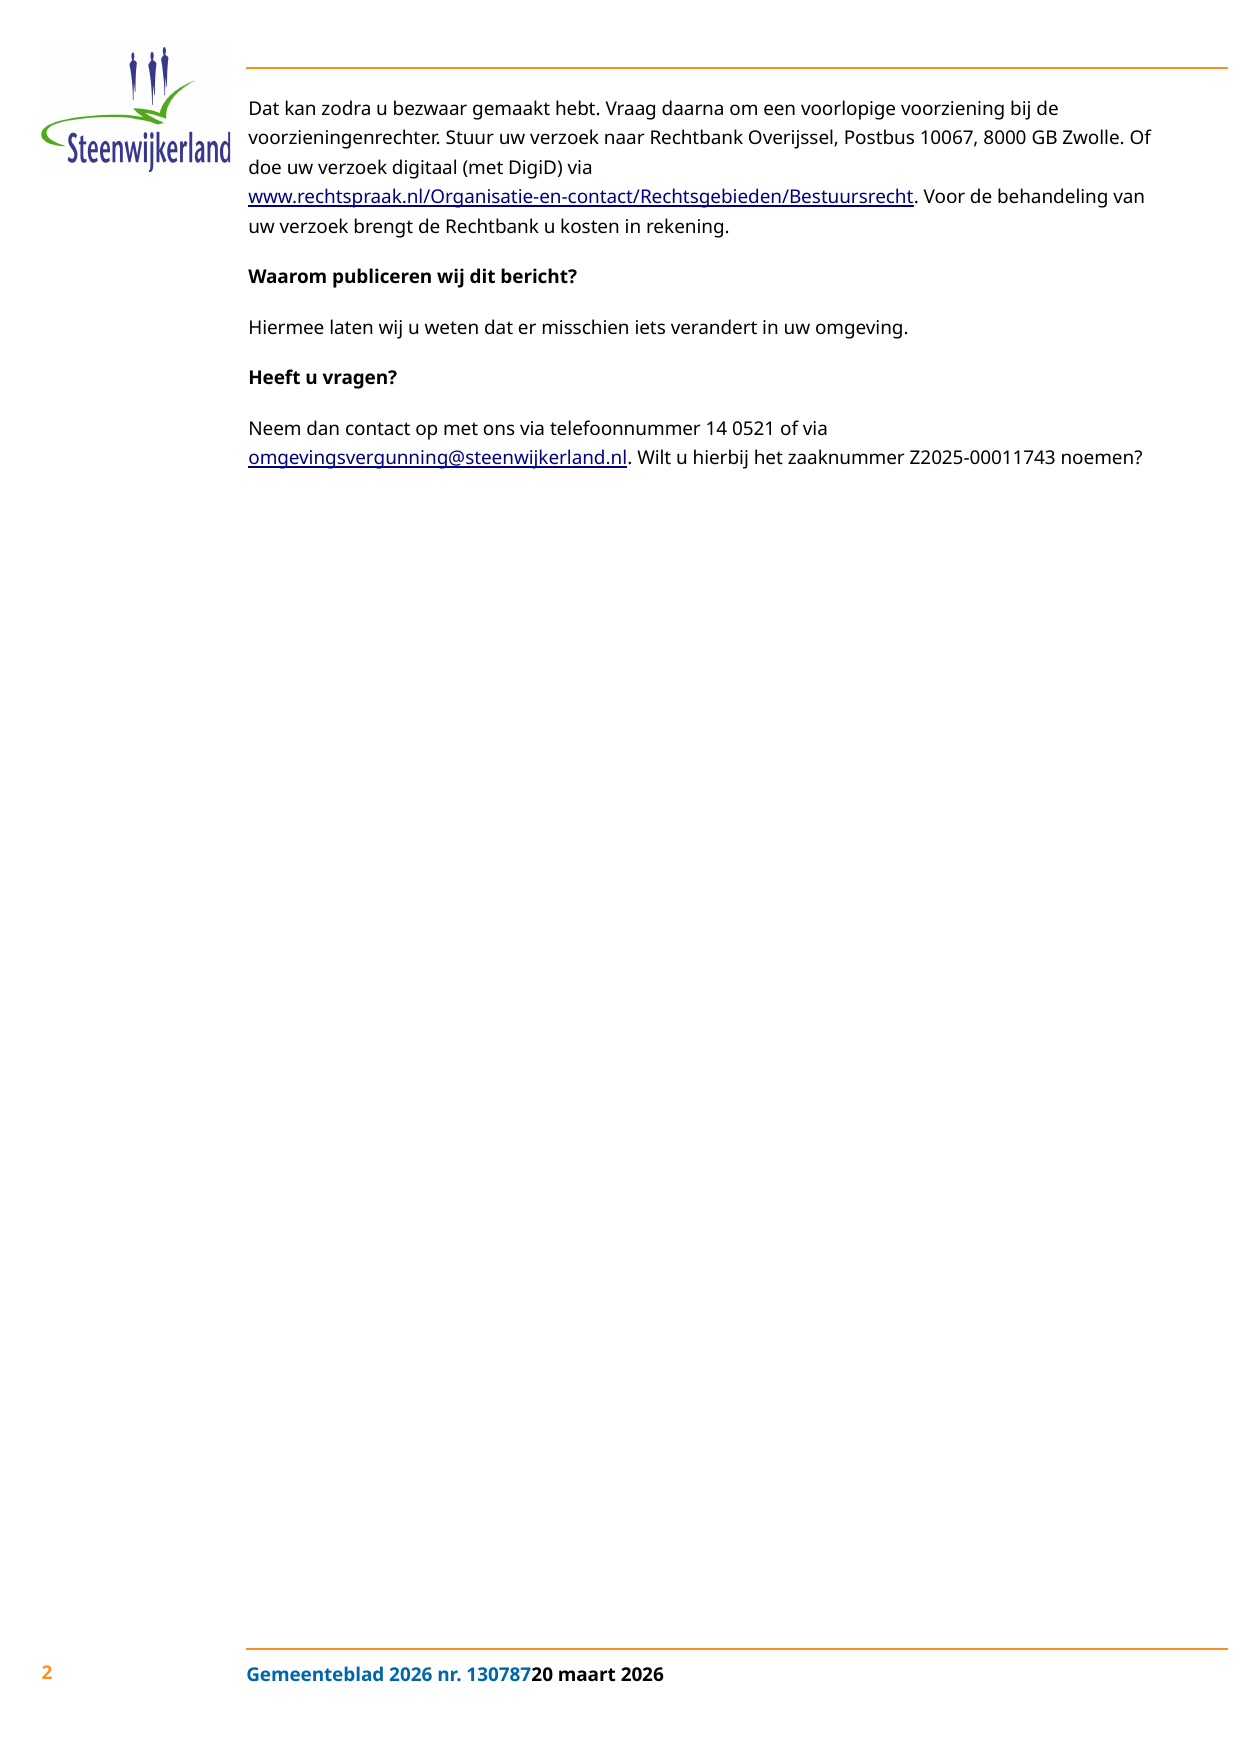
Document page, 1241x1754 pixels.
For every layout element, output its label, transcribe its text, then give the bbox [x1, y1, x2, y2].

picture [41, 47, 231, 172]
text Hiermee laten wij u weten dat er misschien iets verandert in uw omgeving. [248, 314, 1152, 340]
text Dat kan zodra u bezwaar gemaakt hebt. Vraag daarna om een voorlopige voorziening bij de voorzieningenrechter. Stuur uw verzoek naar Rechtbank Overijssel, Postbus 10067, 8000 GB Zwolle. Of doe uw verzoek digitaal (met DigiD) via www.rechtspraak.nl/Organisatie-en-contact/Rechtsgebieden/Bestuursrecht. Voor de behandeling van uw verzoek brengt de Rechtbank u kosten in rekening. [248, 95, 1152, 239]
text Waarom publiceren wij dit bericht? [248, 263, 1152, 289]
text Heeft u vragen? [248, 364, 1152, 390]
text Neem dan contact op met ons via telefoonnummer 14 0521 of via omgevingsvergunning@steenwijkerland.nl. Wilt u hierbij het zaaknummer Z2025-00011743 noemen? [248, 415, 1152, 470]
